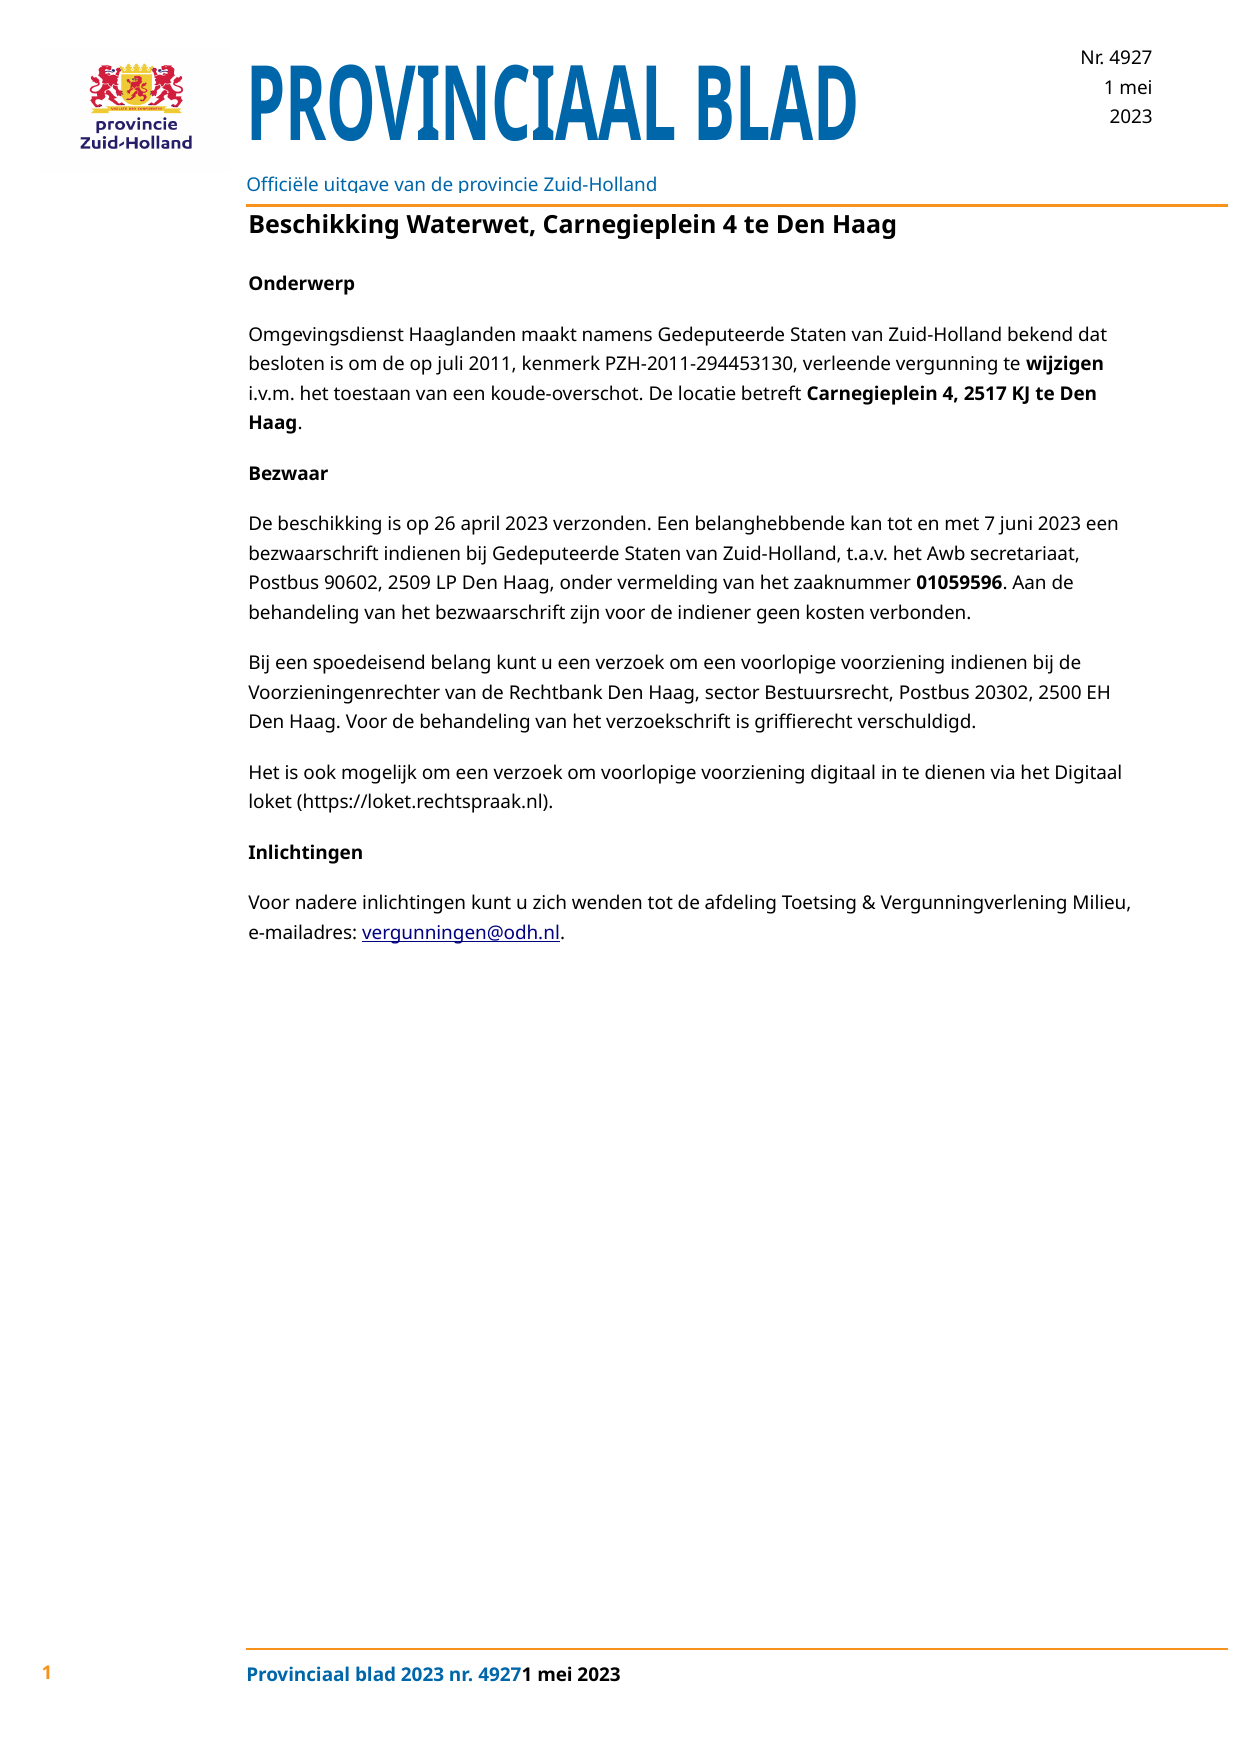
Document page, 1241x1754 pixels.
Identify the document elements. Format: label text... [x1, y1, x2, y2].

text Inlichtingen [248, 839, 1152, 865]
text Omgevingsdienst Haaglanden maakt namens Gedeputeerde Staten van Zuid-Holland bekend dat besloten is om de op juli 2011, kenmerk PZH-2011-294453130, verleende vergunning te wijzigen i.v.m. het toestaan van een koude-overschot. De locatie betreft Carnegieplein 4, 2517 KJ te Den Haag. [248, 321, 1152, 435]
text Bezwaar [248, 460, 1152, 486]
text Voor nadere inlichtingen kunt u zich wenden tot de afdeling Toetsing & Vergunningverlening Milieu, e-mailadres: vergunningen@odh.nl. [248, 889, 1152, 945]
picture [41, 47, 231, 172]
text Beschikking Waterwet, Carnegieplein 4 te Den Haag [248, 207, 1152, 241]
text De beschikking is op 26 april 2023 verzonden. Een belanghebbende kan tot en met 7 juni 2023 een bezwaarschrift indienen bij Gedeputeerde Staten van Zuid-Holland, t.a.v. het Awb secretariaat, Postbus 90602, 2509 LP Den Haag, onder vermelding van het zaaknummer 01059596. Aan de behandeling van het bezwaarschrift zijn voor de indiener geen kosten verbonden. [248, 510, 1152, 625]
text Het is ook mogelijk om een verzoek om voorlopige voorziening digitaal in te dienen via het Digitaal loket (https://loket.rechtspraak.nl). [248, 759, 1152, 814]
text Onderwerp [248, 270, 1152, 296]
text Bij een spoedeisend belang kunt u een verzoek om een voorlopige voorziening indienen bij de Voorzieningenrechter van de Rechtbank Den Haag, sector Bestuursrecht, Postbus 20302, 2500 EH Den Haag. Voor de behandeling van het verzoekschrift is griffierecht verschuldigd. [248, 649, 1152, 734]
